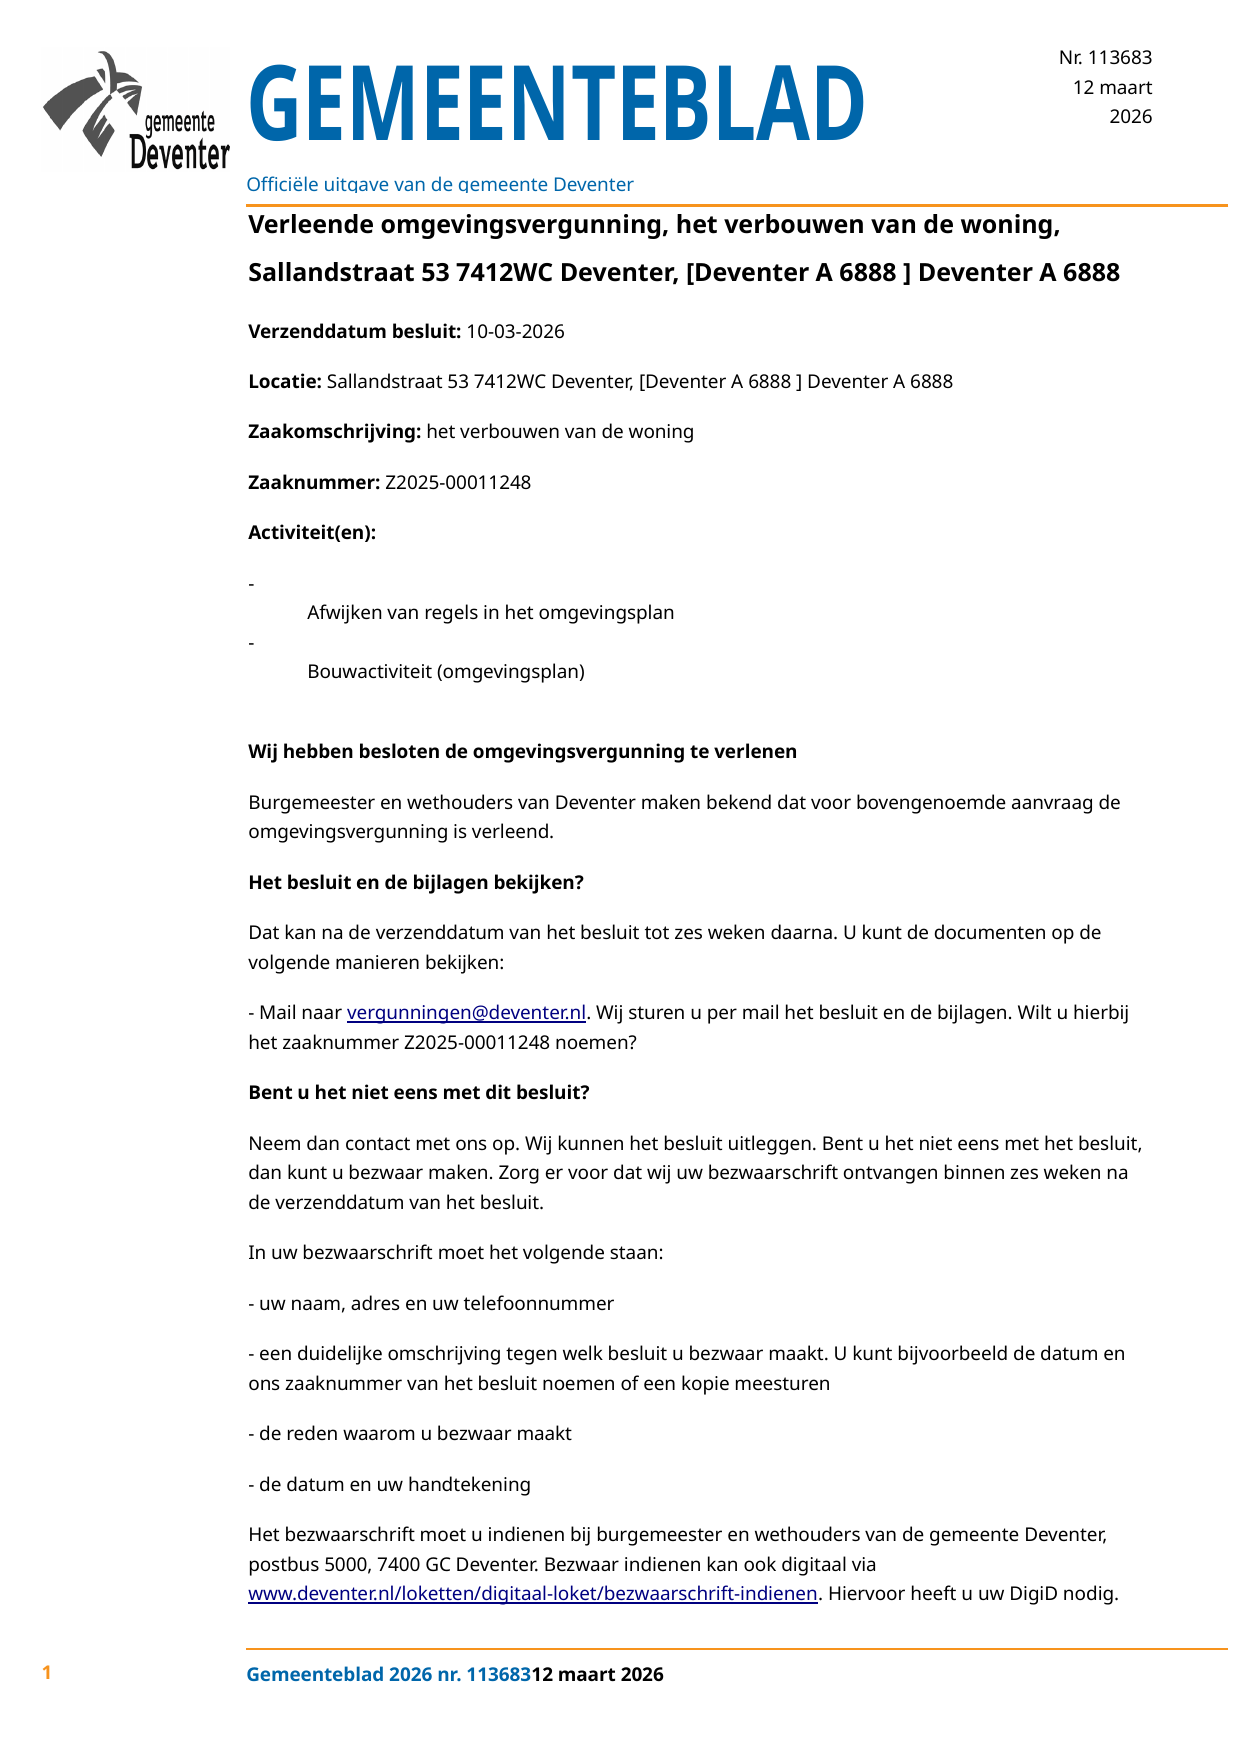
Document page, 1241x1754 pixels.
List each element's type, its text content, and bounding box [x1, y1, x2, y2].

text In uw bezwaarschrift moet het volgende staan: [248, 1239, 1152, 1265]
picture [41, 47, 231, 172]
text Zaakomschrijving: het verbouwen van de woning [248, 419, 1152, 444]
text Burgemeester en wethouders van Deventer maken bekend dat voor bovengenoemde aanvraag de omgevingsvergunning is verleend. [248, 789, 1152, 844]
text - uw naam, adres en uw telefoonnummer [248, 1290, 1152, 1316]
text Bent u het niet eens met dit besluit? [248, 1079, 1152, 1105]
text Dat kan na de verzenddatum van het besluit tot zes weken daarna. U kunt de documenten op de volgende manieren bekijken: [248, 919, 1152, 975]
text Neem dan contact met ons op. Wij kunnen het besluit uitleggen. Bent u het niet eens met het besluit, dan kunt u bezwaar maken. Zorg er voor dat wij uw bezwaarschrift ontvangen binnen zes weken na de verzenddatum van het besluit. [248, 1130, 1152, 1215]
text - een duidelijke omschrijving tegen welk besluit u bezwaar maakt. U kunt bijvoorbeeld de datum en ons zaaknummer van het besluit noemen of een kopie meesturen [248, 1340, 1152, 1396]
text Locatie: Sallandstraat 53 7412WC Deventer, [Deventer A 6888 ] Deventer A 6888 [248, 368, 1152, 394]
text Wij hebben besloten de omgevingsvergunning te verlenen [248, 739, 1152, 764]
text Verzenddatum besluit: 10-03-2026 [248, 318, 1152, 344]
text - de datum en uw handtekening [248, 1471, 1152, 1497]
text Het bezwaarschrift moet u indienen bij burgemeester en wethouders van de gemeente Deventer, postbus 5000, 7400 GC Deventer. Bezwaar indienen kan ook digitaal via www.deventer.nl/loketten/digitaal-loket/bezwaarschrift-indienen. Hiervoor heeft u uw DigiD nodig. [248, 1521, 1152, 1606]
text Het besluit en de bijlagen bekijken? [248, 869, 1152, 895]
text Verleende omgevingsvergunning, het verbouwen van de woning, Sallandstraat 53 7412WC Deventer, [Deventer A 6888 ] Deventer A 6888 [248, 207, 1152, 288]
list Afwijken van regels in het omgevingsplan [248, 599, 1152, 625]
text - de reden waarom u bezwaar maakt [248, 1420, 1152, 1446]
text Activiteit(en): [248, 519, 1152, 545]
text Zaaknummer: Z2025-00011248 [248, 469, 1152, 495]
text - Mail naar vergunningen@deventer.nl. Wij sturen u per mail het besluit en de bijlagen. Wilt u hierbij het zaaknummer Z2025-00011248 noemen? [248, 999, 1152, 1055]
list Bouwactiviteit (omgevingsplan) [248, 659, 1152, 684]
